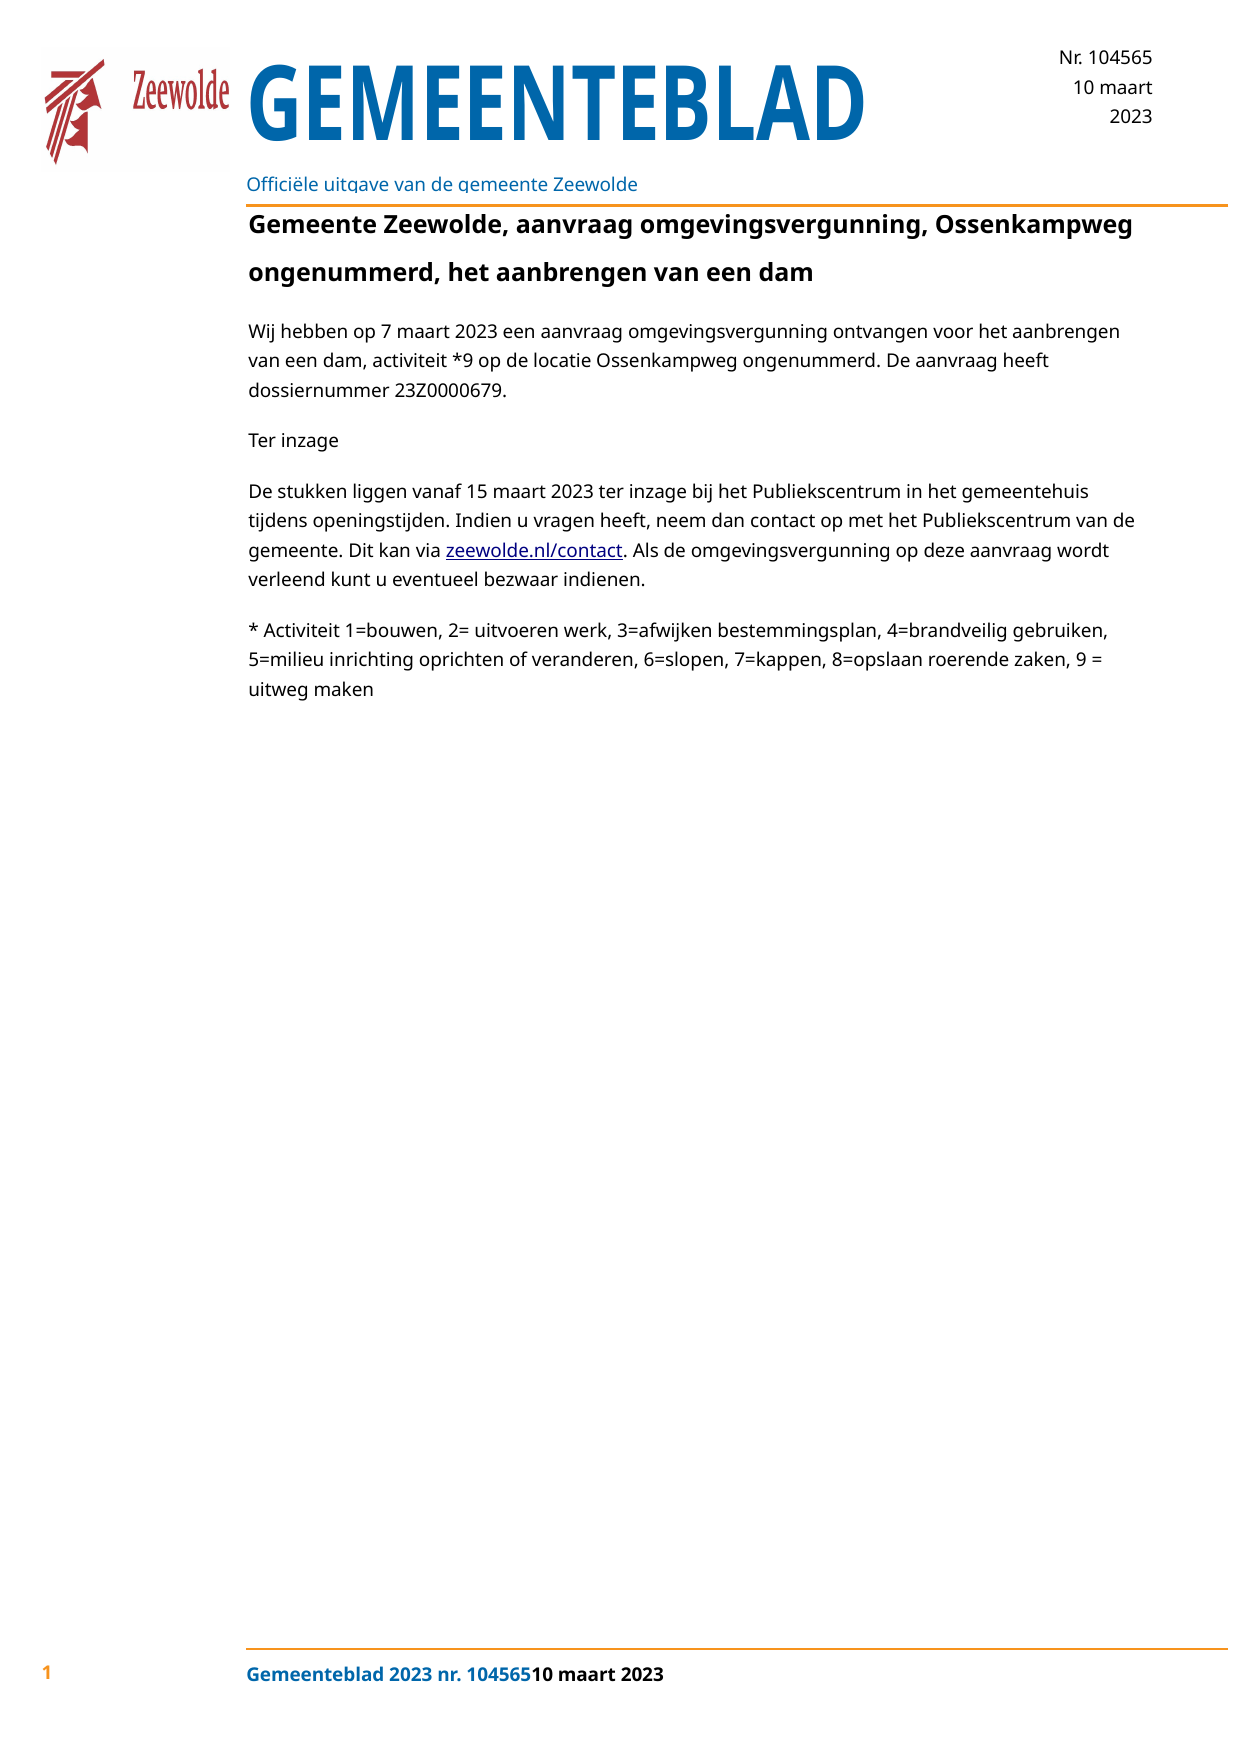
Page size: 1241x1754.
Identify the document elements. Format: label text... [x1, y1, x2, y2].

text De stukken liggen vanaf 15 maart 2023 ter inzage bij het Publiekscentrum in het gemeentehuis tijdens openingstijden. Indien u vragen heeft, neem dan contact op met het Publiekscentrum van de gemeente. Dit kan via zeewolde.nl/contact. Als de omgevingsvergunning op deze aanvraag wordt verleend kunt u eventueel bezwaar indienen. [248, 478, 1152, 592]
text Ter inzage [248, 427, 1152, 453]
text * Activiteit 1=bouwen, 2= uitvoeren werk, 3=afwijken bestemmingsplan, 4=brandveilig gebruiken, 5=milieu inrichting oprichten of veranderen, 6=slopen, 7=kappen, 8=opslaan roerende zaken, 9 = uitweg maken [248, 617, 1152, 702]
text Wij hebben op 7 maart 2023 een aanvraag omgevingsvergunning ontvangen voor het aanbrengen van een dam, activiteit *9 op de locatie Ossenkampweg ongenummerd. De aanvraag heeft dossiernummer 23Z0000679. [248, 318, 1152, 403]
text Gemeente Zeewolde, aanvraag omgevingsvergunning, Ossenkampweg ongenummerd, het aanbrengen van een dam [248, 207, 1152, 288]
picture [41, 47, 231, 172]
